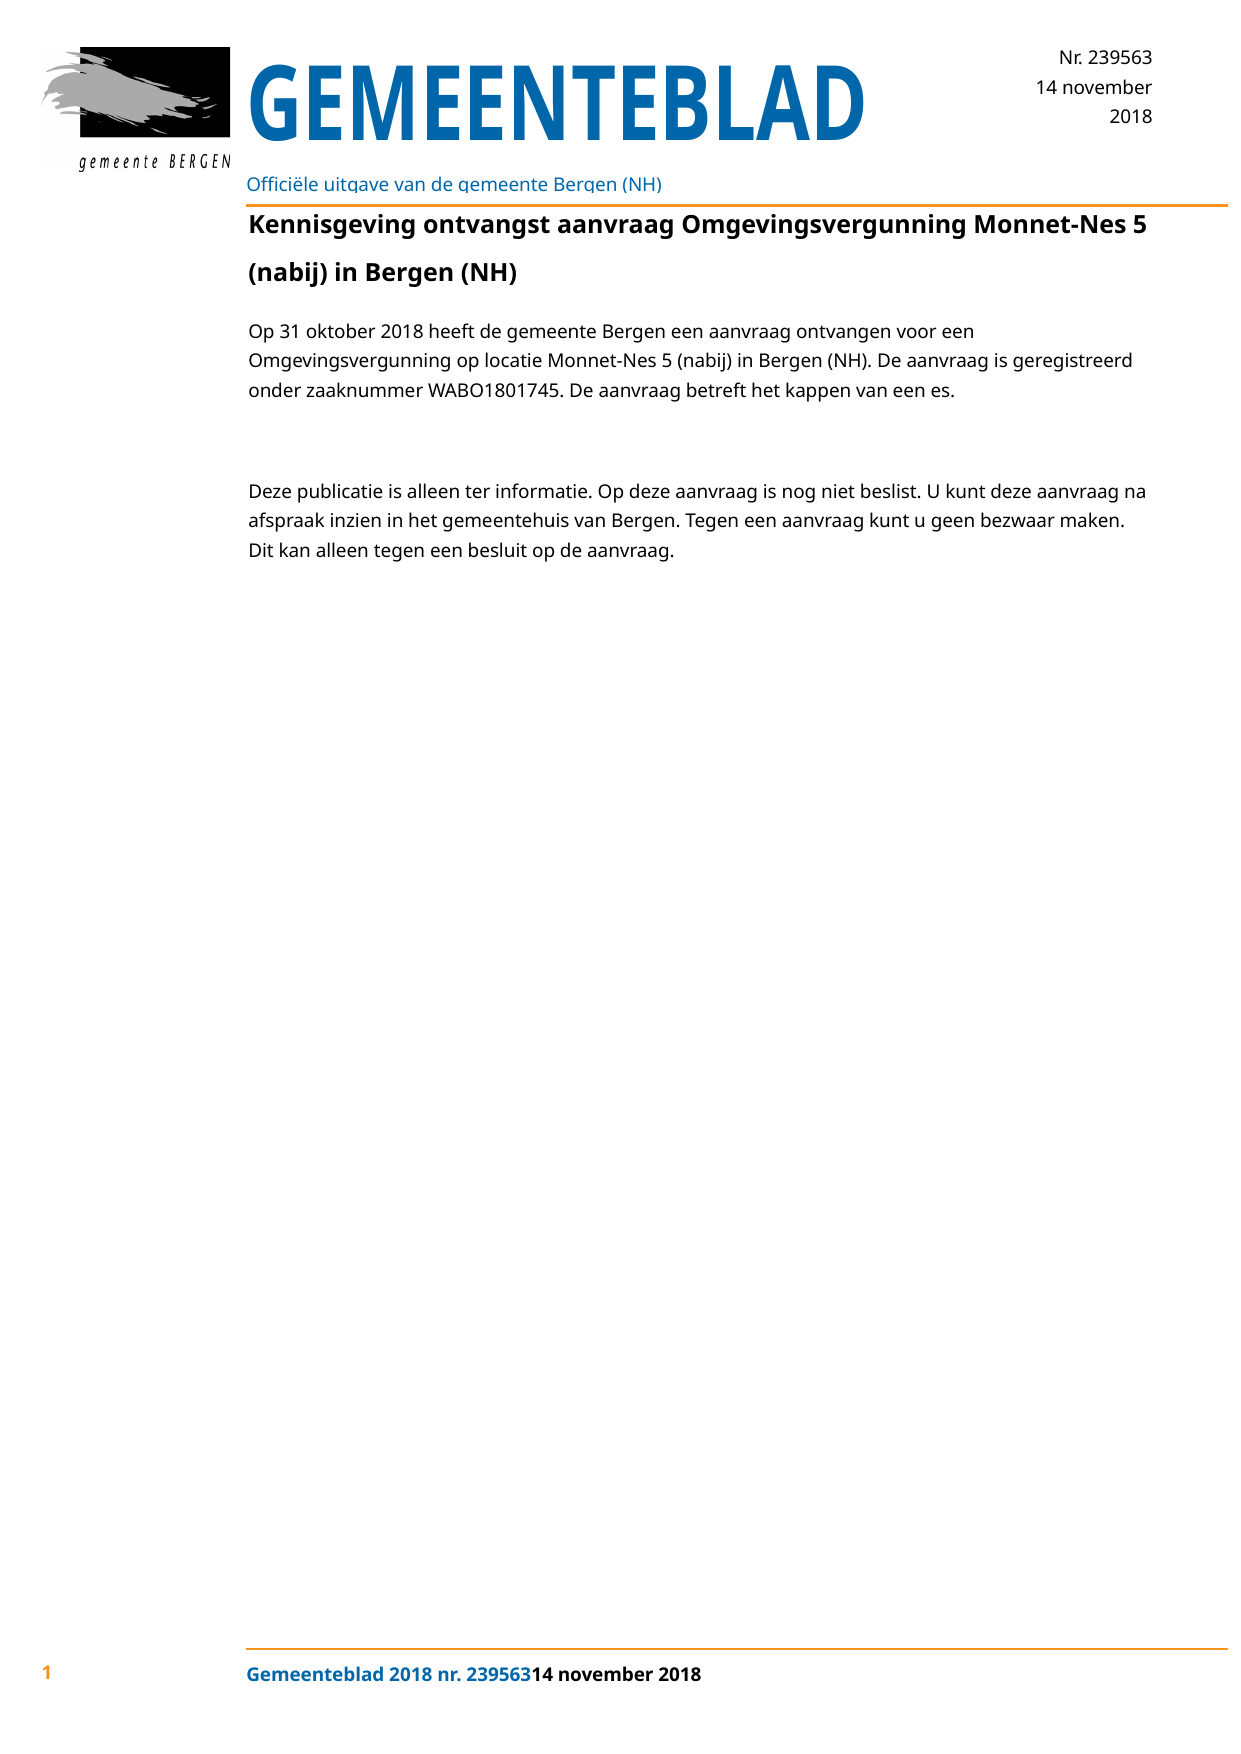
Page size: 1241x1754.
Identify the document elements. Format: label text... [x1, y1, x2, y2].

text Deze publicatie is alleen ter informatie. Op deze aanvraag is nog niet beslist. U kunt deze aanvraag na afspraak inzien in het gemeentehuis van Bergen. Tegen een aanvraag kunt u geen bezwaar maken. Dit kan alleen tegen een besluit op de aanvraag. [248, 478, 1152, 563]
text Op 31 oktober 2018 heeft de gemeente Bergen een aanvraag ontvangen voor een Omgevingsvergunning op locatie Monnet-Nes 5 (nabij) in Bergen (NH). De aanvraag is geregistreerd onder zaaknummer WABO1801745. De aanvraag betreft het kappen van een es. [248, 318, 1152, 403]
picture [41, 47, 231, 172]
text Kennisgeving ontvangst aanvraag Omgevingsvergunning Monnet-Nes 5 (nabij) in Bergen (NH) [248, 207, 1152, 288]
